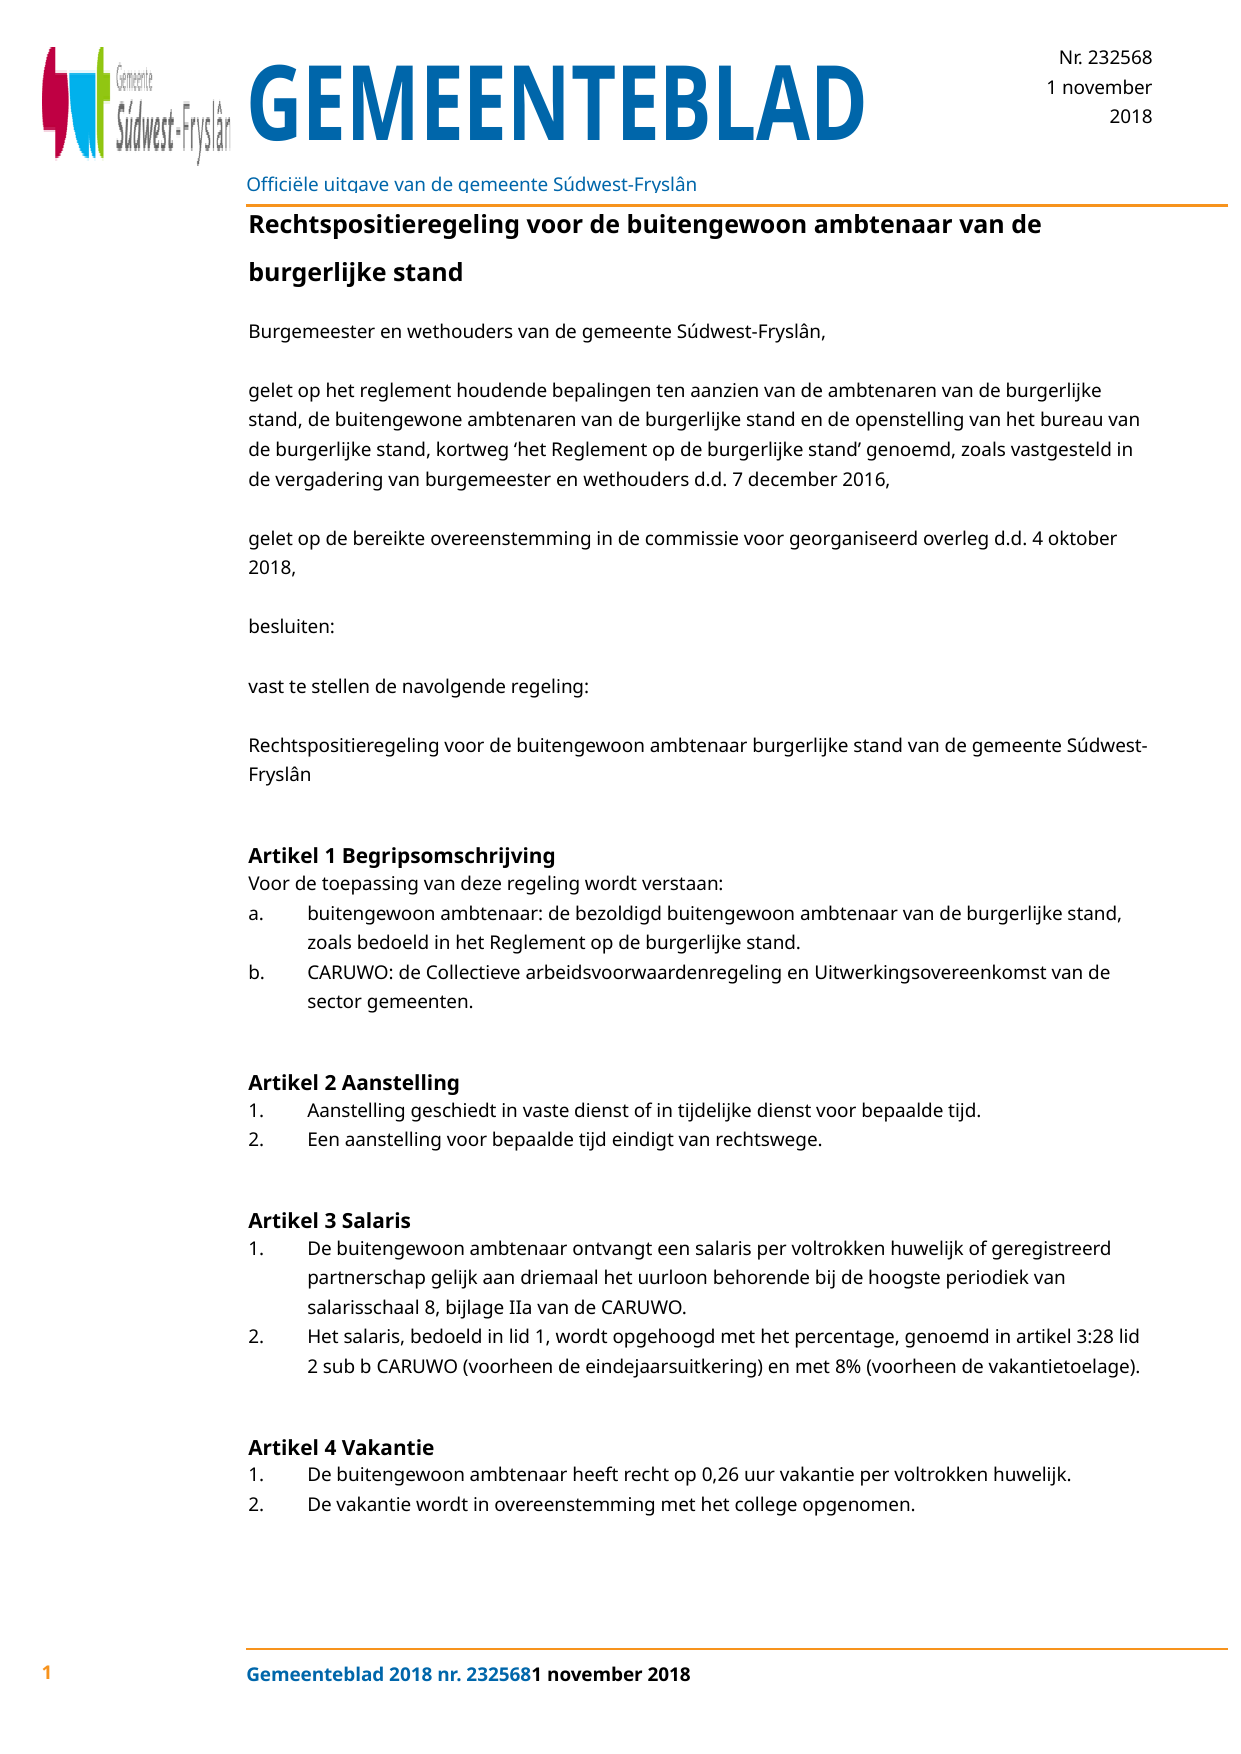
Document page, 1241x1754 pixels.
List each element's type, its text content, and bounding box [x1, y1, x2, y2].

text besluiten: [248, 614, 1152, 639]
list buitengewoon ambtenaar: de bezoldigd buitengewoon ambtenaar van de burgerlijke stand, zoals bedoeld in het Reglement op de burgerlijke stand. [248, 900, 1152, 955]
picture [41, 47, 231, 172]
list CARUWO: de Collectieve arbeidsvoorwaardenregeling en Uitwerkingsovereenkomst van de sector gemeenten. [248, 959, 1152, 1014]
text Artikel 4 Vakantie [248, 1433, 1152, 1462]
text Artikel 1 Begripsomschrijving [248, 842, 1152, 870]
text gelet op de bereikte overeenstemming in de commissie voor georganiseerd overleg d.d. 4 oktober 2018, [248, 525, 1152, 580]
text vast te stellen de navolgende regeling: [248, 673, 1152, 699]
list De vakantie wordt in overeenstemming met het college opgenomen. [248, 1491, 1152, 1517]
text Artikel 2 Aanstelling [248, 1068, 1152, 1097]
text gelet op het reglement houdende bepalingen ten aanzien van de ambtenaren van de burgerlijke stand, de buitengewone ambtenaren van de burgerlijke stand en de openstelling van het bureau van de burgerlijke stand, kortweg ‘het Reglement op de burgerlijke stand’ genoemd, zoals vastgesteld in de vergadering van burgemeester en wethouders d.d. 7 december 2016, [248, 377, 1152, 492]
list Aanstelling geschiedt in vaste dienst of in tijdelijke dienst voor bepaalde tijd. [248, 1097, 1152, 1123]
text Rechtspositieregeling voor de buitengewoon ambtenaar van de burgerlijke stand [248, 207, 1152, 288]
list De buitengewoon ambtenaar heeft recht op 0,26 uur vakantie per voltrokken huwelijk. [248, 1462, 1152, 1487]
text Rechtspositieregeling voor de buitengewoon ambtenaar burgerlijke stand van de gemeente Súdwest-Fryslân [248, 732, 1152, 787]
list Het salaris, bedoeld in lid 1, wordt opgehoogd met het percentage, genoemd in artikel 3:28 lid 2 sub b CARUWO (voorheen de eindejaarsuitkering) en met 8% (voorheen de vakantietoelage). [248, 1324, 1152, 1379]
text Voor de toepassing van deze regeling wordt verstaan: [248, 870, 1152, 896]
list Een aanstelling voor bepaalde tijd eindigt van rechtswege. [248, 1126, 1152, 1152]
text Artikel 3 Salaris [248, 1206, 1152, 1235]
list De buitengewoon ambtenaar ontvangt een salaris per voltrokken huwelijk of geregistreerd partnerschap gelijk aan driemaal het uurloon behorende bij de hoogste periodiek van salarisschaal 8, bijlage IIa van de CARUWO. [248, 1235, 1152, 1320]
text Burgemeester en wethouders van de gemeente Súdwest-Fryslân, [248, 318, 1152, 344]
